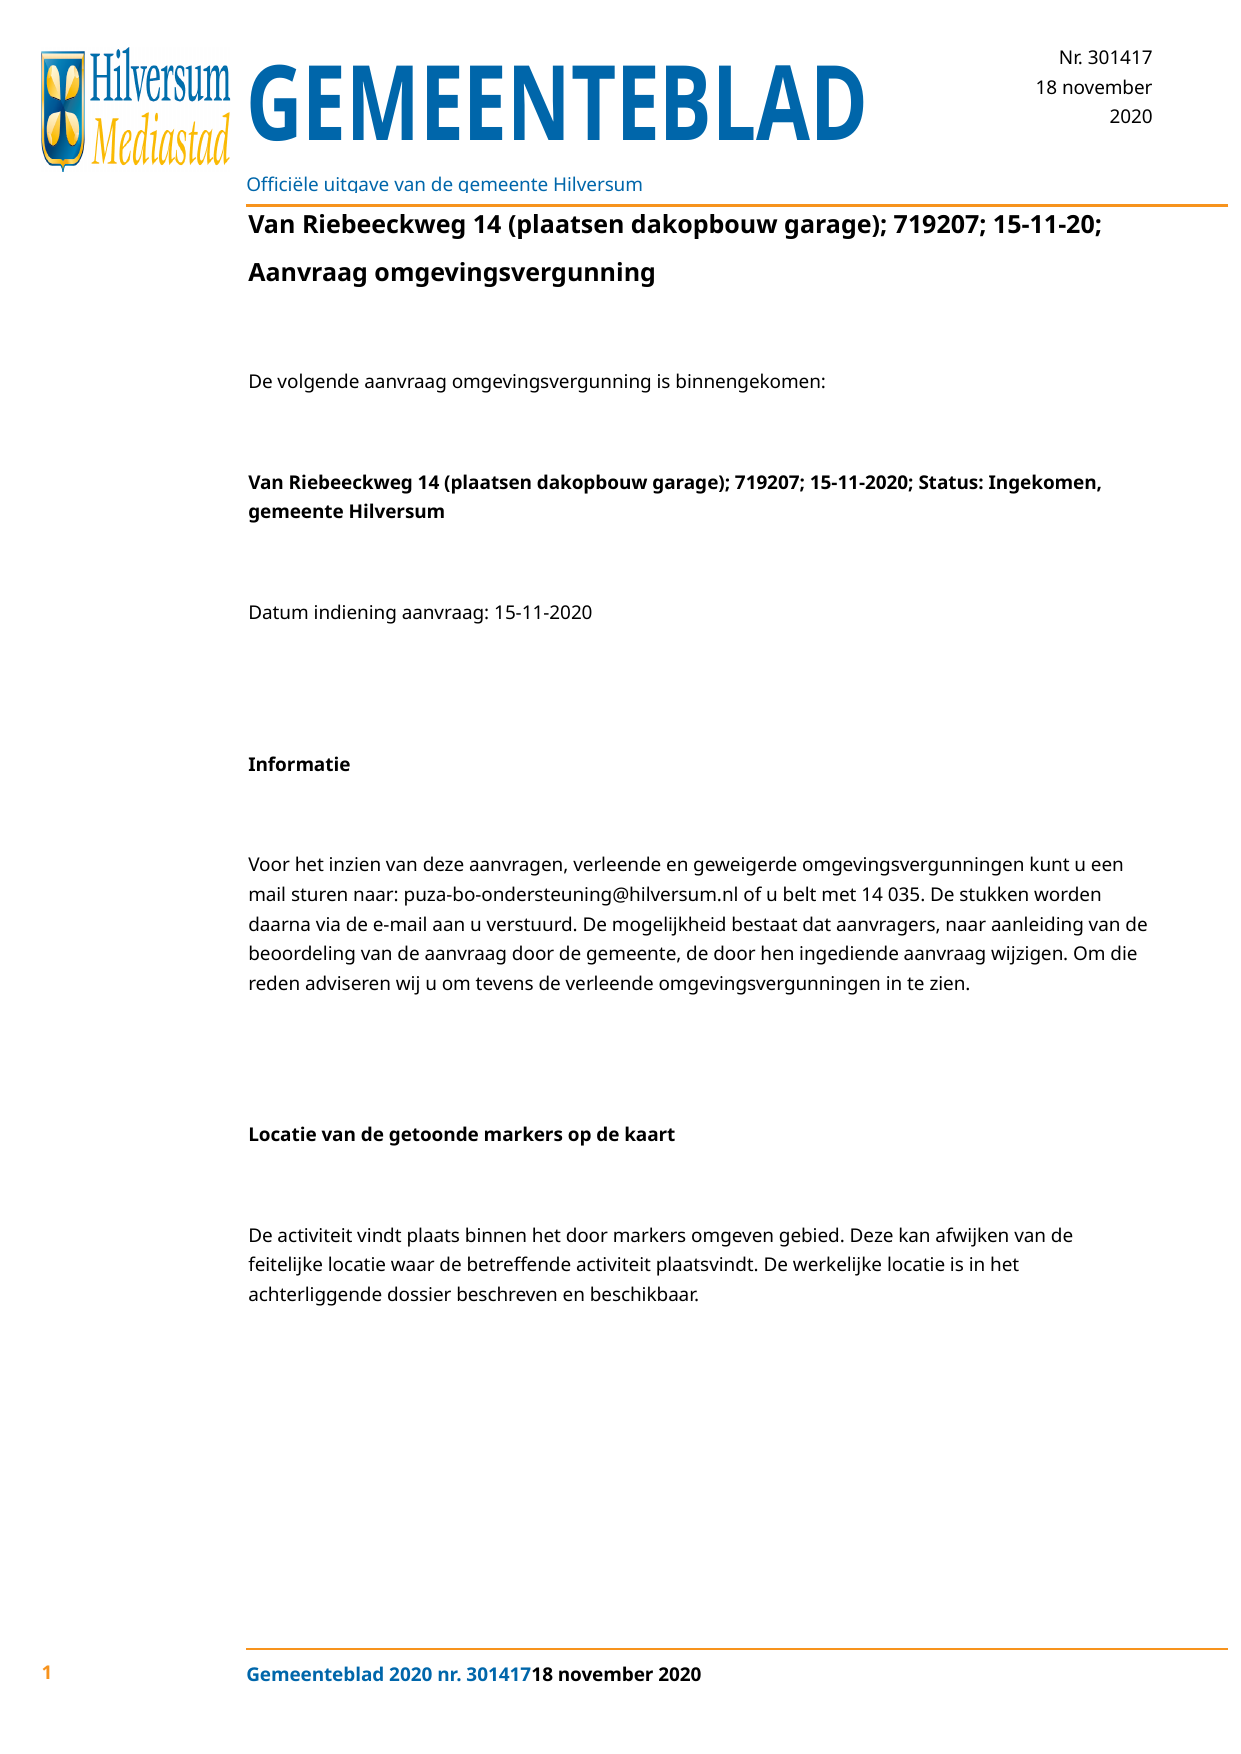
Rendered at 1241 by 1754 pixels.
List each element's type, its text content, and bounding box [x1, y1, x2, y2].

text Van Riebeeckweg 14 (plaatsen dakopbouw garage); 719207; 15-11-20; Aanvraag omgevingsvergunning [248, 207, 1152, 288]
text Voor het inzien van deze aanvragen, verleende en geweigerde omgevingsvergunningen kunt u een mail sturen naar: puza-bo-ondersteuning@hilversum.nl of u belt met 14 035. De stukken worden daarna via de e-mail aan u verstuurd. De mogelijkheid bestaat dat aanvragers, naar aanleiding van de beoordeling van de aanvraag door de gemeente, de door hen ingediende aanvraag wijzigen. Om die reden adviseren wij u om tevens de verleende omgevingsvergunningen in te zien. [248, 852, 1152, 996]
text Informatie [248, 751, 1152, 777]
text De activiteit vindt plaats binnen het door markers omgeven gebied. Deze kan afwijken van de feitelijke locatie waar de betreffende activiteit plaatsvindt. De werkelijke locatie is in het achterliggende dossier beschreven en beschikbaar. [248, 1222, 1152, 1307]
text Datum indiening aanvraag: 15-11-2020 [248, 599, 1152, 625]
text Locatie van de getoonde markers op de kaart [248, 1121, 1152, 1147]
text Van Riebeeckweg 14 (plaatsen dakopbouw garage); 719207; 15-11-2020; Status: Ingekomen, gemeente Hilversum [248, 469, 1152, 524]
picture [41, 47, 231, 172]
text De volgende aanvraag omgevingsvergunning is binnengekomen: [248, 368, 1152, 394]
